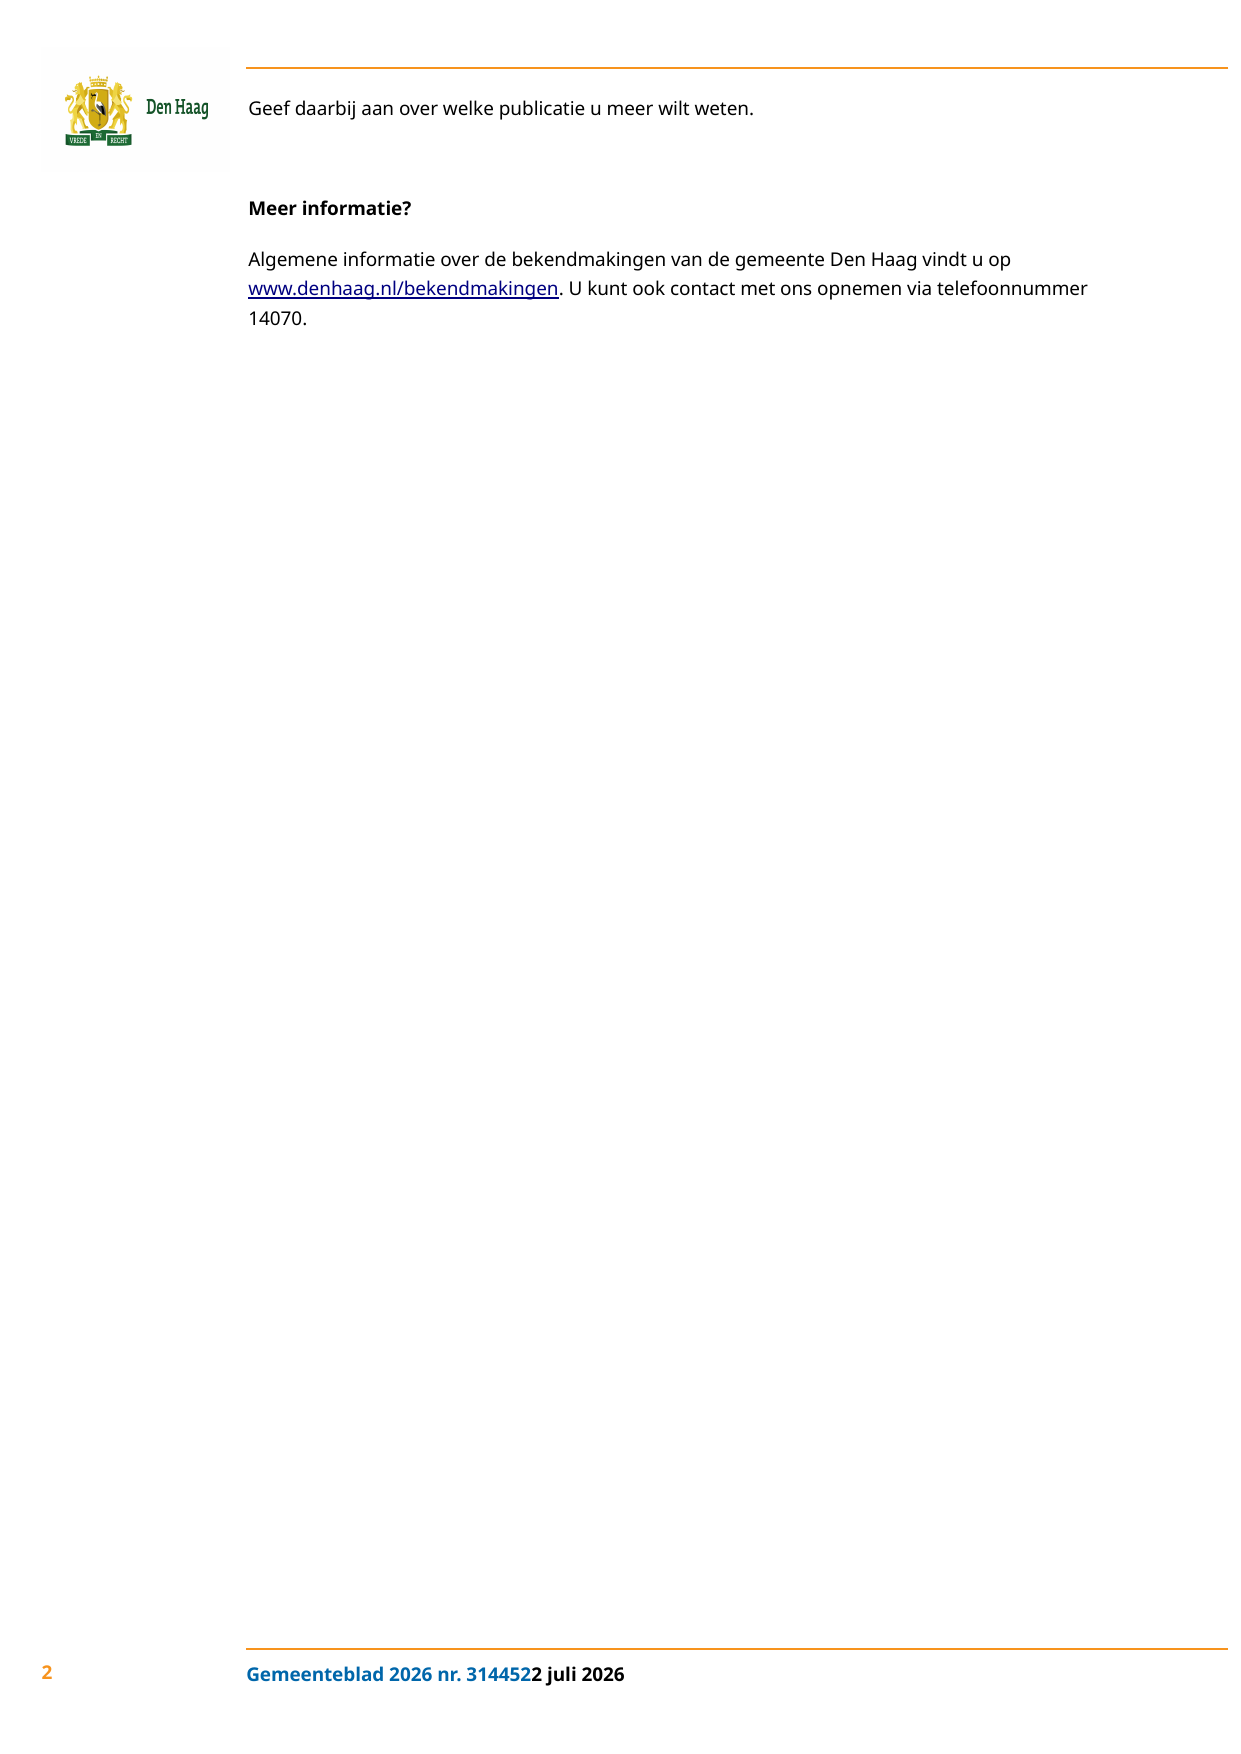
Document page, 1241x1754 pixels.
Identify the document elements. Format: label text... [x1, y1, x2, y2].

picture [41, 47, 231, 172]
text Algemene informatie over de bekendmakingen van de gemeente Den Haag vindt u op www.denhaag.nl/bekendmakingen. U kunt ook contact met ons opnemen via telefoonnummer 14070. [248, 246, 1152, 331]
text Geef daarbij aan over welke publicatie u meer wilt weten. [248, 95, 1152, 121]
text Meer informatie? [248, 196, 1152, 221]
